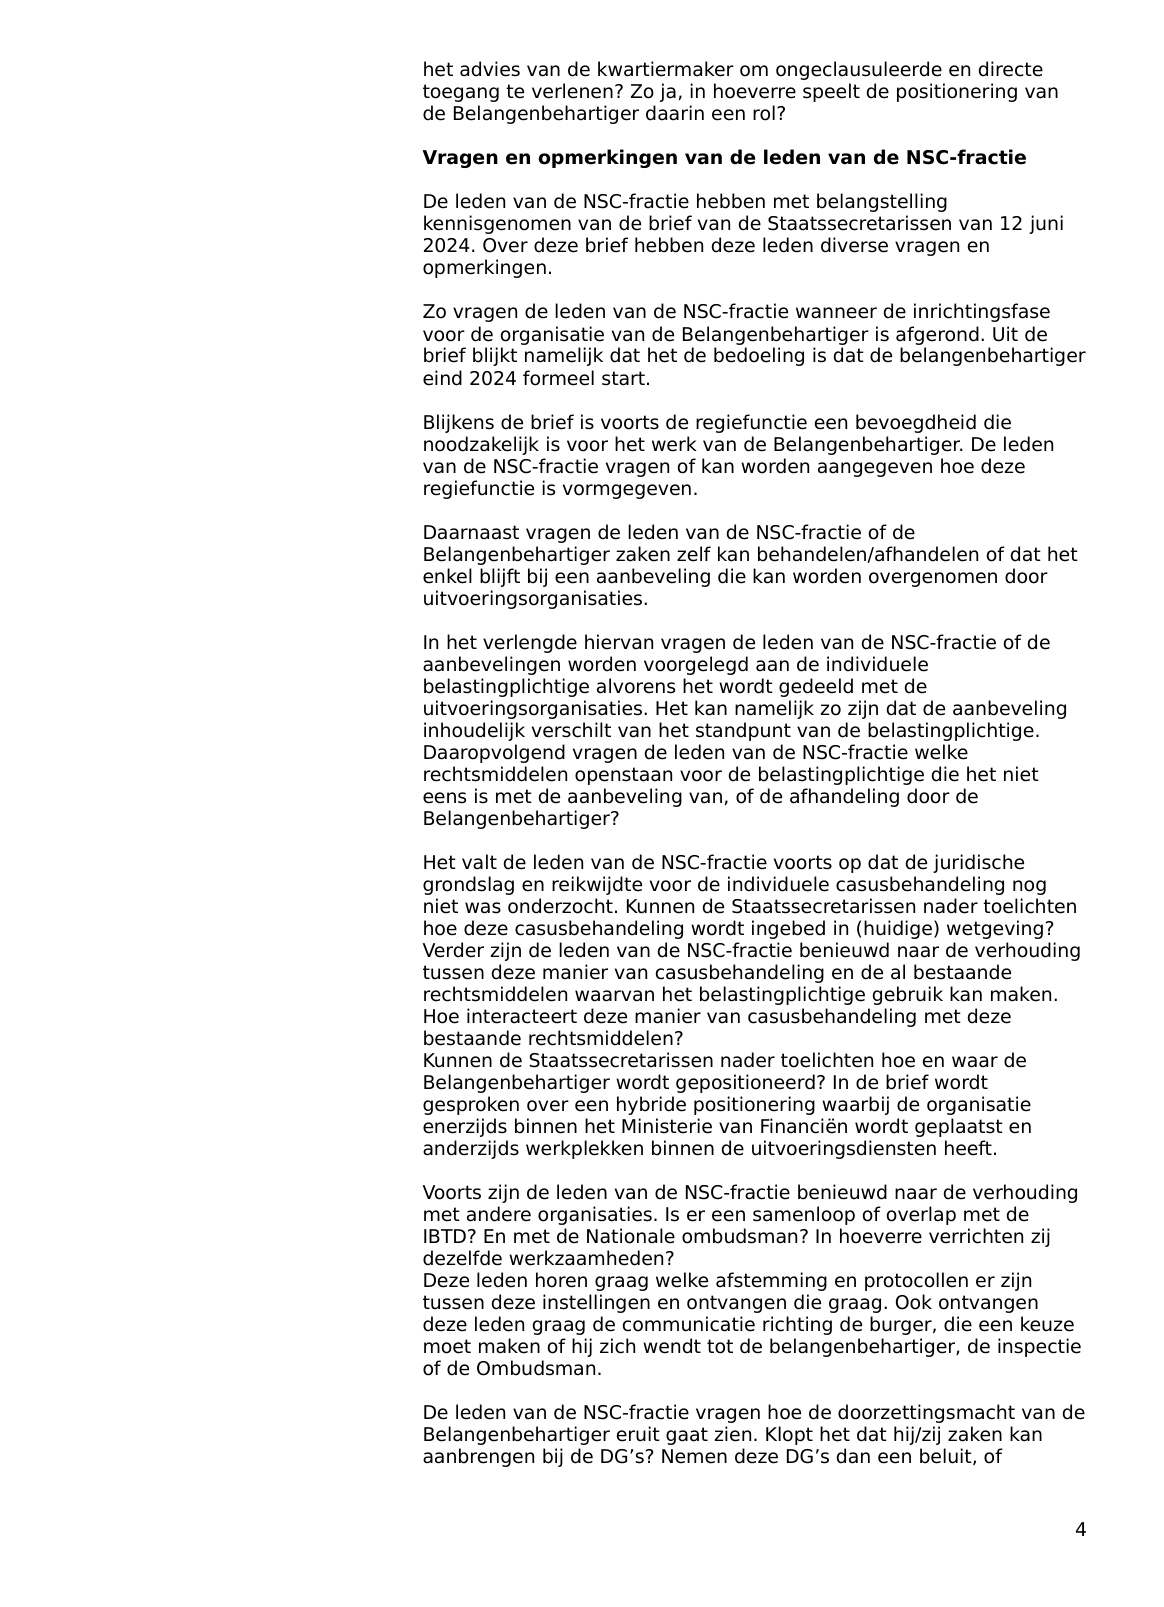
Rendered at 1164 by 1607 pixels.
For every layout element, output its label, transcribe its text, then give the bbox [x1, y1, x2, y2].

text Daarnaast vragen de leden van de NSC-fractie of de Belangenbehartiger zaken zelf kan behandelen/afhandelen of dat het enkel blijft bij een aanbeveling die kan worden overgenomen door uitvoeringsorganisaties. [422, 522, 1087, 609]
text Voorts zijn de leden van de NSC-fractie benieuwd naar de verhouding met andere organisaties. Is er een samenloop of overlap met de IBTD? En met de Nationale ombudsman? In hoeverre verrichten zij dezelfde werkzaamheden? [422, 1182, 1087, 1269]
text In het verlengde hiervan vragen de leden van de NSC-fractie of de aanbevelingen worden voorgelegd aan de individuele belastingplichtige alvorens het wordt gedeeld met de uitvoeringsorganisaties. Het kan namelijk zo zijn dat de aanbeveling inhoudelijk verschilt van het standpunt van de belastingplichtige. Daaropvolgend vragen de leden van de NSC-fractie welke rechtsmiddelen openstaan voor de belastingplichtige die het niet eens is met de aanbeveling van, of de afhandeling door de Belangenbehartiger? [422, 632, 1087, 829]
text het advies van de kwartiermaker om ongeclausuleerde en directe toegang te verlenen? Zo ja, in hoeverre speelt de positionering van de Belangenbehartiger daarin een rol? [422, 59, 1087, 125]
text De leden van de NSC-fractie hebben met belangstelling kennisgenomen van de brief van de Staatssecretarissen van 12 juni 2024. Over deze brief hebben deze leden diverse vragen en opmerkingen. [422, 191, 1087, 279]
text Blijkens de brief is voorts de regiefunctie een bevoegdheid die noodzakelijk is voor het werk van de Belangenbehartiger. De leden van de NSC-fractie vragen of kan worden aangegeven hoe deze regiefunctie is vormgegeven. [422, 412, 1087, 499]
subtitle Vragen en opmerkingen van de leden van de NSC-fractie [422, 147, 1087, 169]
text Zo vragen de leden van de NSC-fractie wanneer de inrichtingsfase voor de organisatie van de Belangenbehartiger is afgerond. Uit de brief blijkt namelijk dat het de bedoeling is dat de belangenbehartiger eind 2024 formeel start. [422, 301, 1087, 389]
text Kunnen de Staatssecretarissen nader toelichten hoe en waar de Belangenbehartiger wordt gepositioneerd? In de brief wordt gesproken over een hybride positionering waarbij de organisatie enerzijds binnen het Ministerie van Financiën wordt geplaatst en anderzijds werkplekken binnen de uitvoeringsdiensten heeft. [422, 1049, 1087, 1159]
text Deze leden horen graag welke afstemming en protocollen er zijn tussen deze instellingen en ontvangen die graag. Ook ontvangen deze leden graag de communicatie richting de burger, die een keuze moet maken of hij zich wendt tot de belangenbehartiger, de inspectie of de Ombudsman. [422, 1269, 1087, 1379]
text Verder zijn de leden van de NSC-fractie benieuwd naar de verhouding tussen deze manier van casusbehandeling en de al bestaande rechtsmiddelen waarvan het belastingplichtige gebruik kan maken. Hoe interacteert deze manier van casusbehandeling met deze bestaande rechtsmiddelen? [422, 940, 1087, 1049]
text De leden van de NSC-fractie vragen hoe de doorzettingsmacht van de Belangenbehartiger eruit gaat zien. Klopt het dat hij/zij zaken kan aanbrengen bij de DG’s? Nemen deze DG’s dan een beluit, of [422, 1402, 1087, 1468]
text Het valt de leden van de NSC-fractie voorts op dat de juridische grondslag en reikwijdte voor de individuele casusbehandeling nog niet was onderzocht. Kunnen de Staatssecretarissen nader toelichten hoe deze casusbehandeling wordt ingebed in (huidige) wetgeving? [422, 852, 1087, 940]
